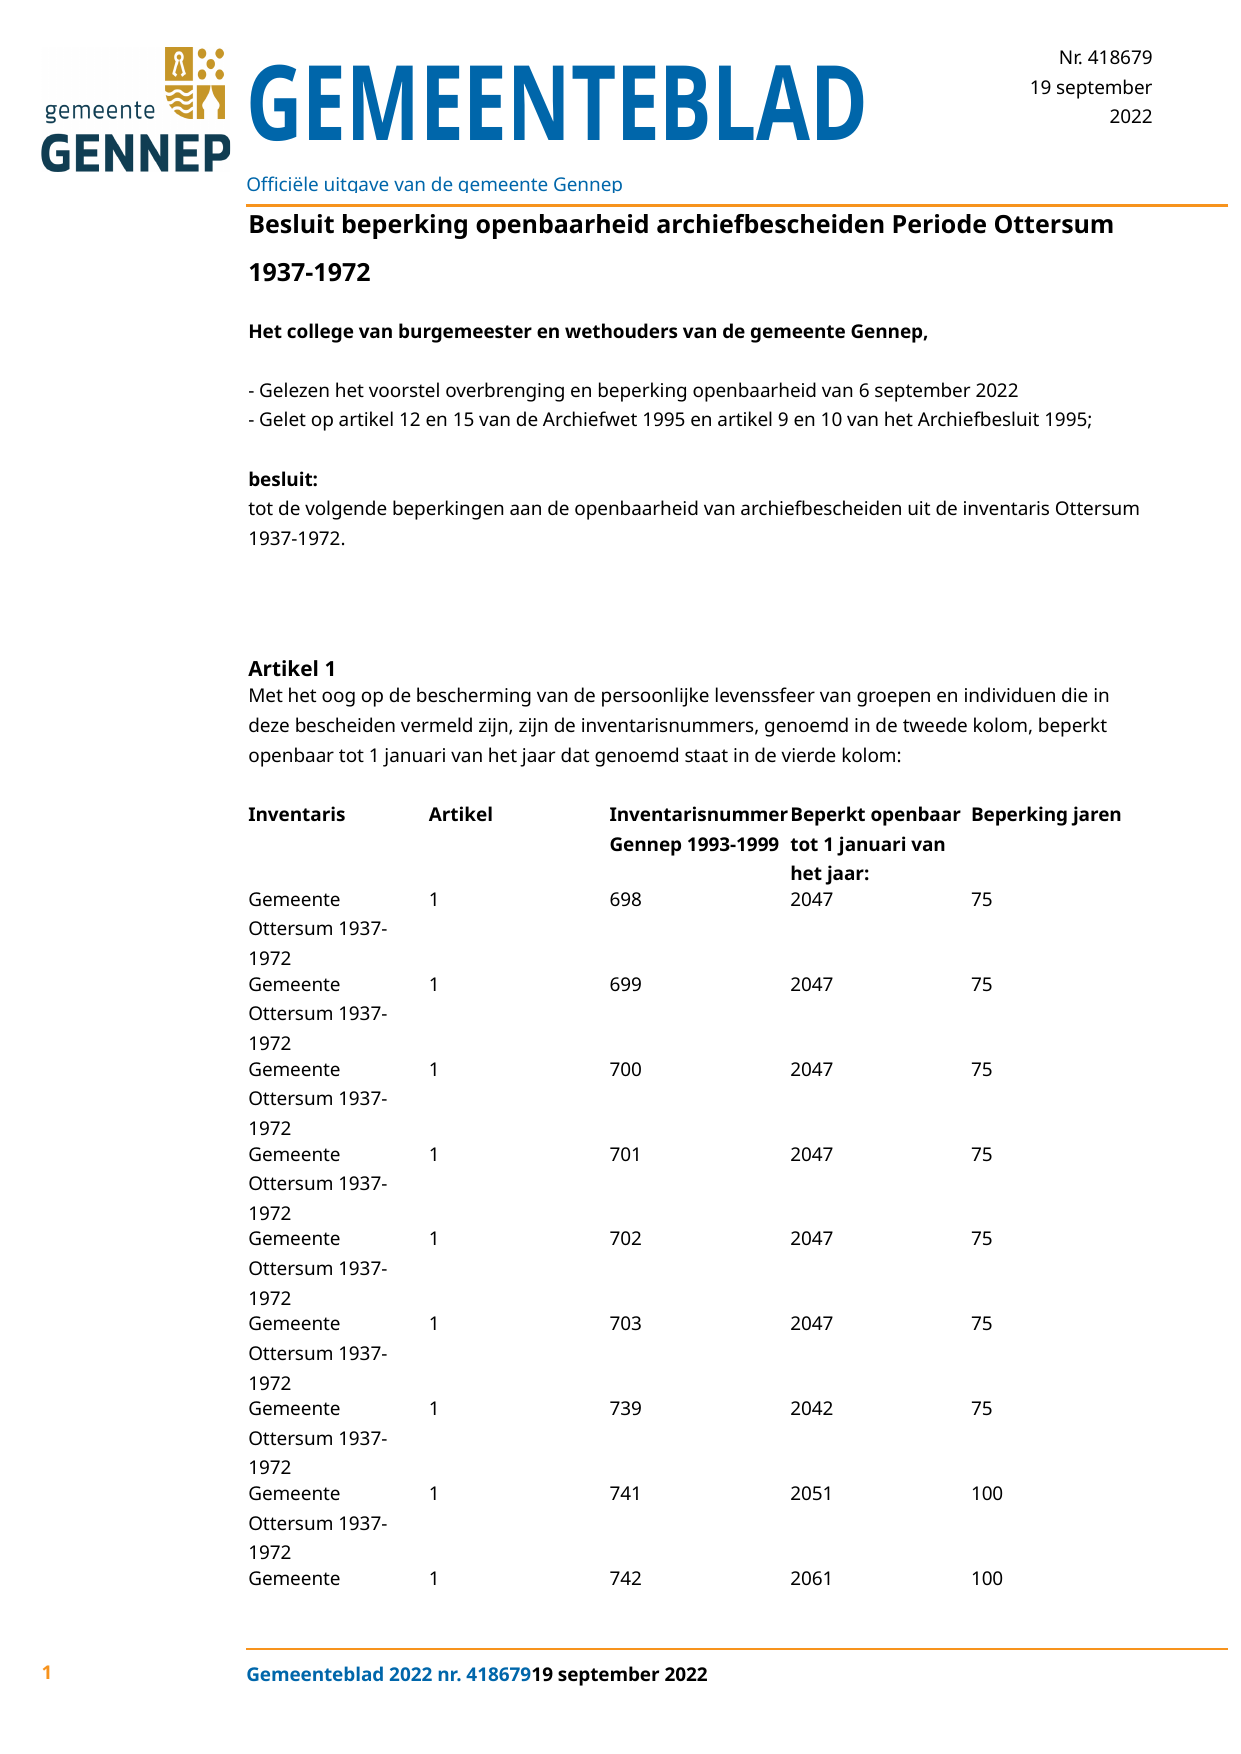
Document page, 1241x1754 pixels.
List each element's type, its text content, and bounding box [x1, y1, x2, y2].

table_header Inventaris [248, 801, 429, 886]
text tot de volgende beperkingen aan de openbaarheid van archiefbescheiden uit de inventaris Ottersum 1937-1972. [248, 495, 1152, 551]
table_cell 702 [609, 1226, 790, 1311]
table_header Beperkt openbaar tot 1 januari van het jaar: [790, 801, 971, 886]
text - Gelet op artikel 12 en 15 van de Archiefwet 1995 en artikel 9 en 10 van het Archiefbesluit 1995; [248, 407, 1152, 432]
picture [41, 47, 231, 172]
table_cell 701 [609, 1141, 790, 1226]
table_cell 2061 [790, 1565, 971, 1591]
table_cell 75 [971, 1395, 1152, 1480]
table_cell Gemeente Ottersum 1937-1972 [248, 1226, 429, 1311]
table_cell 1 [429, 1226, 609, 1311]
table_cell 699 [609, 971, 790, 1056]
table_cell 2047 [790, 1056, 971, 1141]
table_cell 739 [609, 1395, 790, 1480]
table_cell 75 [971, 971, 1152, 1056]
table_cell 2047 [790, 1226, 971, 1311]
table_cell 75 [971, 1226, 1152, 1311]
table_cell 75 [971, 886, 1152, 971]
table_cell 2051 [790, 1480, 971, 1565]
table_cell 75 [971, 1056, 1152, 1141]
table_cell Gemeente Ottersum 1937-1972 [248, 1480, 429, 1565]
table_cell 698 [609, 886, 790, 971]
text Met het oog op de bescherming van de persoonlijke levenssfeer van groepen en individuen die in deze bescheiden vermeld zijn, zijn de inventarisnummers, genoemd in de tweede kolom, beperkt openbaar tot 1 januari van het jaar dat genoemd staat in de vierde kolom: [248, 683, 1152, 768]
table_cell 1 [429, 1480, 609, 1565]
text - Gelezen het voorstel overbrenging en beperking openbaarheid van 6 september 2022 [248, 377, 1152, 403]
table_cell 1 [429, 971, 609, 1056]
table_header Artikel [429, 801, 609, 886]
text Besluit beperking openbaarheid archiefbescheiden Periode Ottersum 1937-1972 [248, 207, 1152, 288]
table_cell 703 [609, 1311, 790, 1395]
table_cell 100 [971, 1565, 1152, 1591]
table_cell Gemeente Ottersum 1937-1972 [248, 886, 429, 971]
table_cell Gemeente Ottersum 1937-1972 [248, 1311, 429, 1395]
table_cell 2047 [790, 1141, 971, 1226]
table_cell Gemeente Ottersum 1937-1972 [248, 1141, 429, 1226]
text Het college van burgemeester en wethouders van de gemeente Gennep, [248, 318, 1152, 344]
table_cell 1 [429, 1395, 609, 1480]
table_cell 100 [971, 1480, 1152, 1565]
table_cell 1 [429, 886, 609, 971]
table_cell 1 [429, 1056, 609, 1141]
table_cell 75 [971, 1311, 1152, 1395]
table_cell 742 [609, 1565, 790, 1591]
text Artikel 1 [248, 654, 1152, 683]
table_cell Gemeente Ottersum 1937-1972 [248, 971, 429, 1056]
table_cell 2042 [790, 1395, 971, 1480]
table_cell 2047 [790, 971, 971, 1056]
text besluit: [248, 466, 1152, 492]
table_cell Gemeente [248, 1565, 429, 1591]
table_cell Gemeente Ottersum 1937-1972 [248, 1395, 429, 1480]
table_cell 1 [429, 1565, 609, 1591]
table_cell 1 [429, 1311, 609, 1395]
table_cell 741 [609, 1480, 790, 1565]
table_cell Gemeente Ottersum 1937-1972 [248, 1056, 429, 1141]
table_header Inventarisnummer Gennep 1993-1999 [609, 801, 790, 886]
table_cell 75 [971, 1141, 1152, 1226]
table_cell 2047 [790, 1311, 971, 1395]
table_cell 1 [429, 1141, 609, 1226]
table_cell 700 [609, 1056, 790, 1141]
table_header Beperking jaren [971, 801, 1152, 886]
table_cell 2047 [790, 886, 971, 971]
